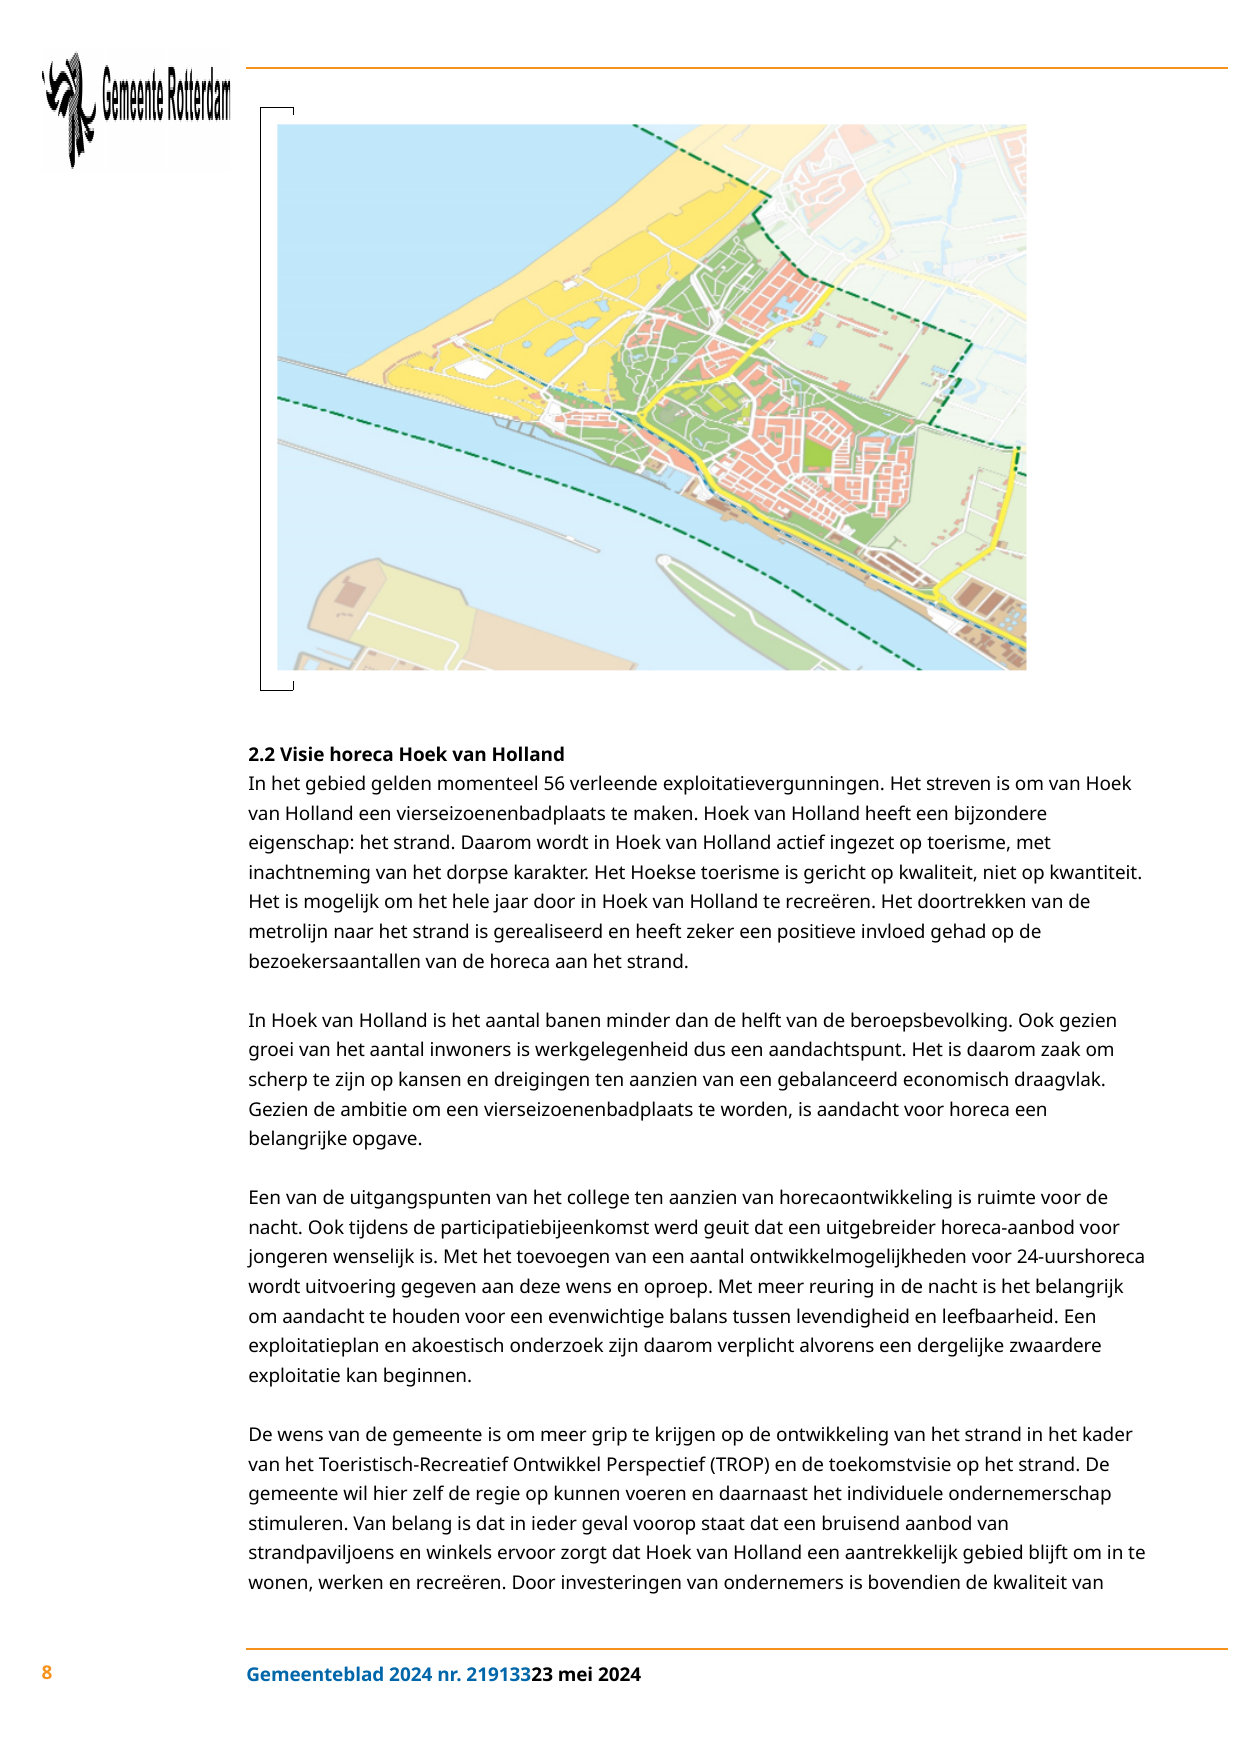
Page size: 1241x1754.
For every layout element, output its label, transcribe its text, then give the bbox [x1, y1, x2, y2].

text Een van de uitgangspunten van het college ten aanzien van horecaontwikkeling is ruimte voor de nacht. Ook tijdens de participatiebijeenkomst werd geuit dat een uitgebreider horeca-aanbod voor jongeren wenselijk is. Met het toevoegen van een aantal ontwikkelmogelijkheden voor 24-uurshoreca wordt uitvoering gegeven aan deze wens en oproep. Met meer reuring in de nacht is het belangrijk om aandacht te houden voor een evenwichtige balans tussen levendigheid en leefbaarheid. Een exploitatieplan en akoestisch onderzoek zijn daarom verplicht alvorens een dergelijke zwaardere exploitatie kan beginnen. [248, 1184, 1152, 1388]
picture [268, 115, 1036, 681]
text De wens van de gemeente is om meer grip te krijgen op de ontwikkeling van het strand in het kader van het Toeristisch-Recreatief Ontwikkel Perspectief (TROP) en de toekomstvisie op het strand. De gemeente wil hier zelf de regie op kunnen voeren en daarnaast het individuele ondernemerschap stimuleren. Van belang is dat in ieder geval voorop staat dat een bruisend aanbod van strandpaviljoens en winkels ervoor zorgt dat Hoek van Holland een aantrekkelijk gebied blijft om in te wonen, werken en recreëren. Door investeringen van ondernemers is bovendien de kwaliteit van [248, 1421, 1152, 1595]
text In Hoek van Holland is het aantal banen minder dan de helft van de beroepsbevolking. Ook gezien groei van het aantal inwoners is werkgelegenheid dus een aandachtspunt. Het is daarom zaak om scherp te zijn op kansen en dreigingen ten aanzien van een gebalanceerd economisch draagvlak. Gezien de ambitie om een vierseizoenenbadplaats te worden, is aandacht voor horeca een belangrijke opgave. [248, 1007, 1152, 1151]
text 2.2 Visie horeca Hoek van Holland [248, 741, 1152, 766]
picture [41, 47, 231, 172]
text In het gebied gelden momenteel 56 verleende exploitatievergunningen. Het streven is om van Hoek van Holland een vierseizoenenbadplaats te maken. Hoek van Holland heeft een bijzondere eigenschap: het strand. Daarom wordt in Hoek van Holland actief ingezet op toerisme, met inachtneming van het dorpse karakter. Het Hoekse toerisme is gericht op kwaliteit, niet op kwantiteit. Het is mogelijk om het hele jaar door in Hoek van Holland te recreëren. Het doortrekken van de metrolijn naar het strand is gerealiseerd en heeft zeker een positieve invloed gehad op de bezoekersaantallen van de horeca aan het strand. [248, 770, 1152, 973]
